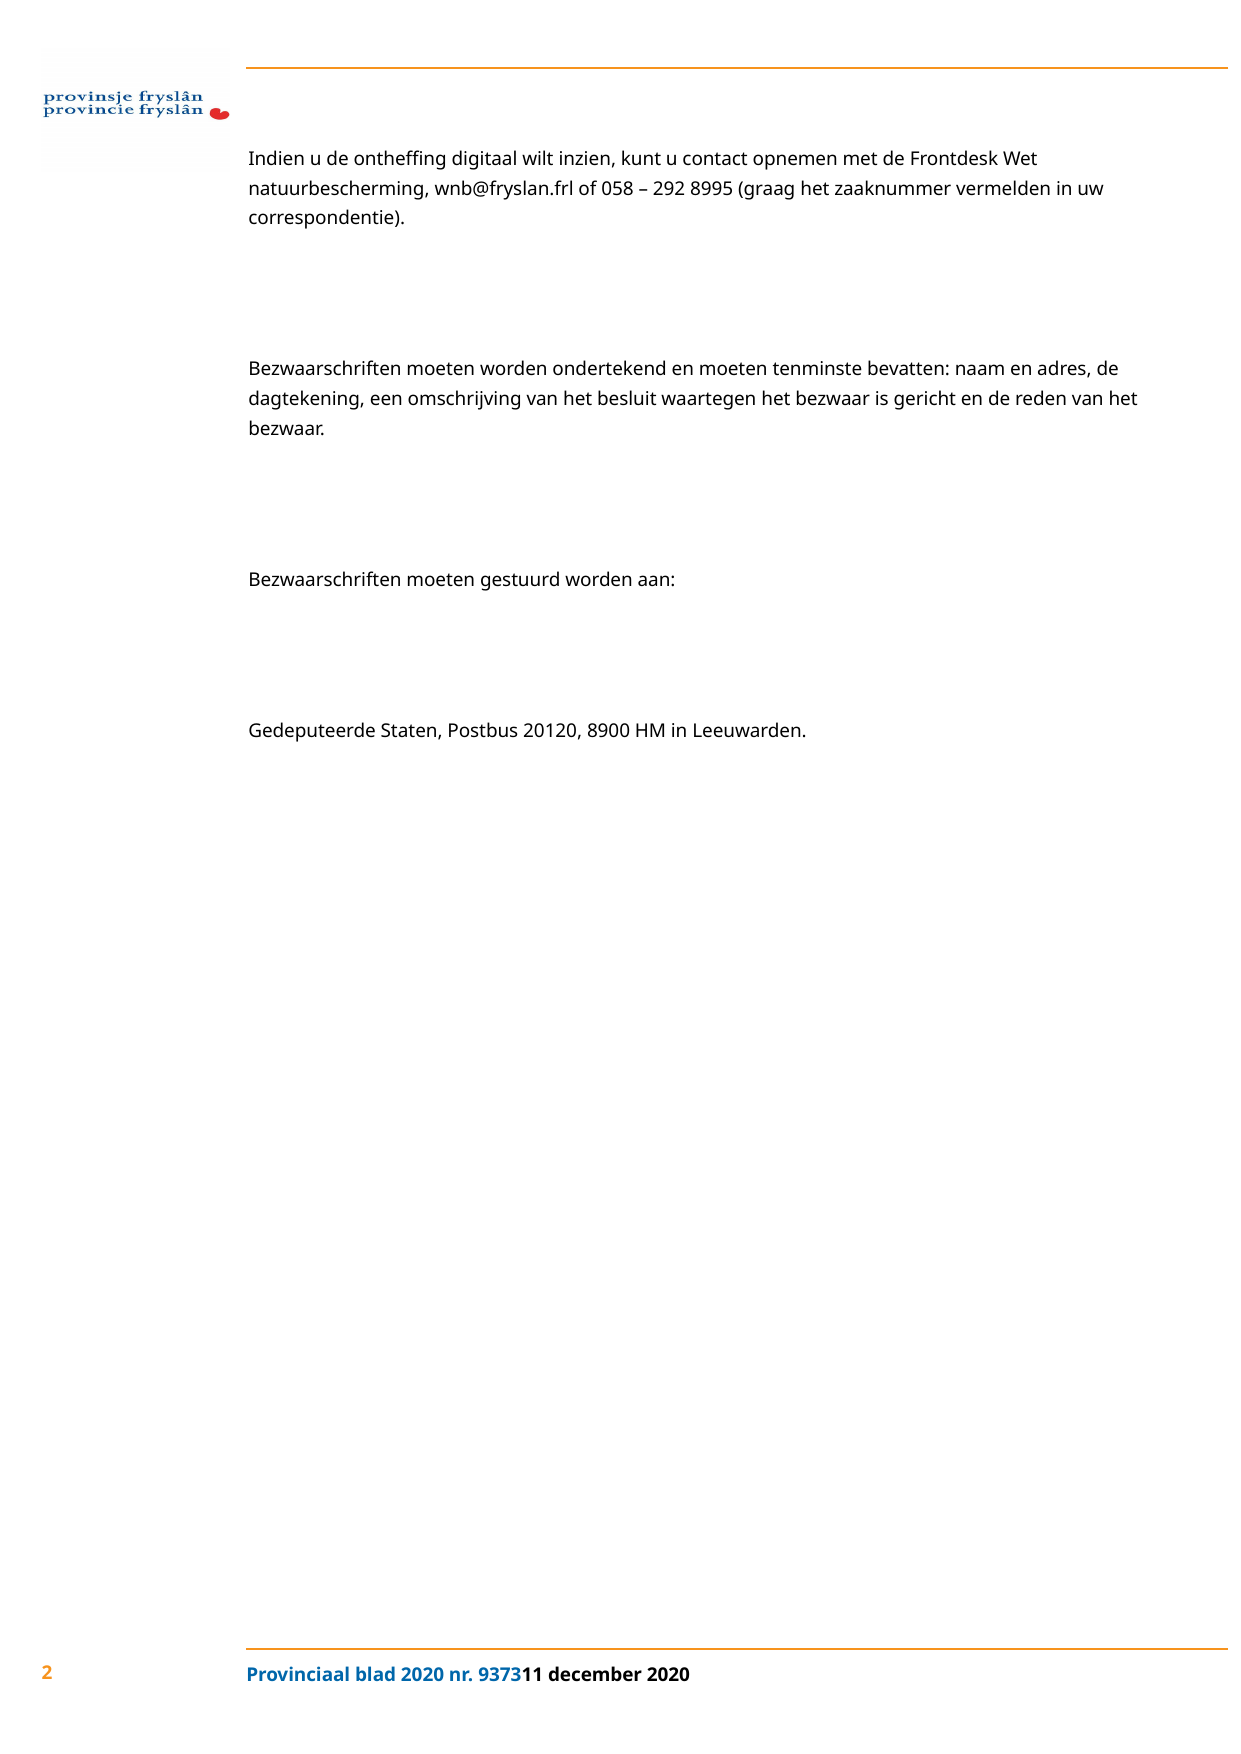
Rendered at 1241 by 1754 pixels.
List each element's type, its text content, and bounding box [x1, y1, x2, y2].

text Gedeputeerde Staten, Postbus 20120, 8900 HM in Leeuwarden. [248, 717, 1152, 743]
picture [41, 47, 231, 172]
text Bezwaarschriften moeten worden ondertekend en moeten tenminste bevatten: naam en adres, de dagtekening, een omschrijving van het besluit waartegen het bezwaar is gericht en de reden van het bezwaar. [248, 356, 1152, 441]
text Bezwaarschriften moeten gestuurd worden aan: [248, 566, 1152, 592]
text Indien u de ontheffing digitaal wilt inzien, kunt u contact opnemen met de Frontdesk Wet natuurbescherming, wnb@fryslan.frl of 058 – 292 8995 (graag het zaaknummer vermelden in uw correspondentie). [248, 145, 1152, 230]
